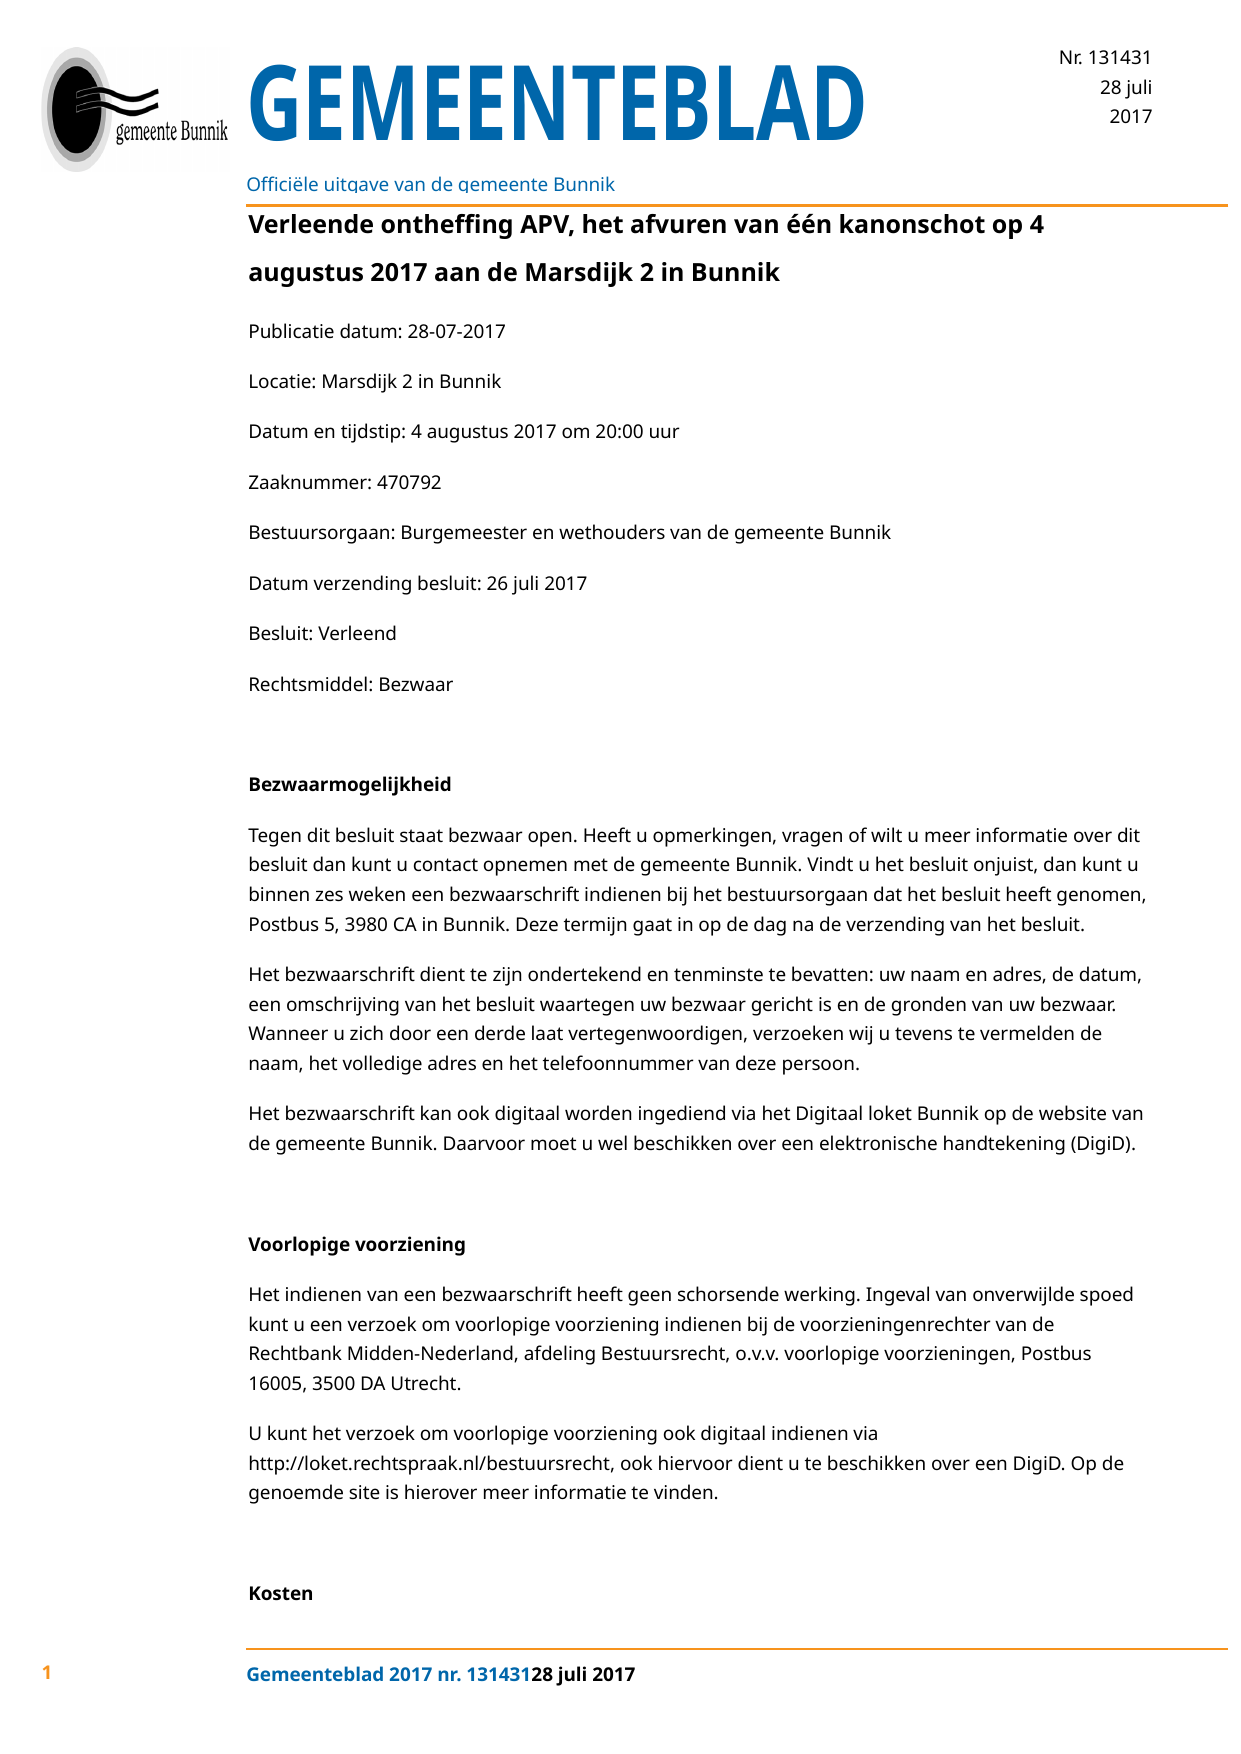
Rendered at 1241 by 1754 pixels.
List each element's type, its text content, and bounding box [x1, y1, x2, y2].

text Verleende ontheffing APV, het afvuren van één kanonschot op 4 augustus 2017 aan de Marsdijk 2 in Bunnik [248, 207, 1152, 288]
text Datum en tijdstip: 4 augustus 2017 om 20:00 uur [248, 419, 1152, 444]
text Kosten [248, 1580, 1152, 1606]
text Bestuursorgaan: Burgemeester en wethouders van de gemeente Bunnik [248, 519, 1152, 545]
text Publicatie datum: 28-07-2017 [248, 318, 1152, 344]
text Rechtsmiddel: Bezwaar [248, 671, 1152, 697]
text Bezwaarmogelijkheid [248, 772, 1152, 797]
text U kunt het verzoek om voorlopige voorziening ook digitaal indienen via http://loket.rechtspraak.nl/bestuursrecht, ook hiervoor dient u te beschikken over een DigiD. Op de genoemde site is hierover meer informatie te vinden. [248, 1420, 1152, 1505]
text Het bezwaarschrift dient te zijn ondertekend en tenminste te bevatten: uw naam en adres, de datum, een omschrijving van het besluit waartegen uw bezwaar gericht is en de gronden van uw bezwaar. Wanneer u zich door een derde laat vertegenwoordigen, verzoeken wij u tevens te vermelden de naam, het volledige adres en het telefoonnummer van deze persoon. [248, 961, 1152, 1076]
text Tegen dit besluit staat bezwaar open. Heeft u opmerkingen, vragen of wilt u meer informatie over dit besluit dan kunt u contact opnemen met de gemeente Bunnik. Vindt u het besluit onjuist, dan kunt u binnen zes weken een bezwaarschrift indienen bij het bestuursorgaan dat het besluit heeft genomen, Postbus 5, 3980 CA in Bunnik. Deze termijn gaat in op de dag na de verzending van het besluit. [248, 822, 1152, 937]
text Voorlopige voorziening [248, 1231, 1152, 1257]
text Het bezwaarschrift kan ook digitaal worden ingediend via het Digitaal loket Bunnik op de website van de gemeente Bunnik. Daarvoor moet u wel beschikken over een elektronische handtekening (DigiD). [248, 1100, 1152, 1156]
text Datum verzending besluit: 26 juli 2017 [248, 570, 1152, 596]
text Zaaknummer: 470792 [248, 469, 1152, 495]
text Besluit: Verleend [248, 620, 1152, 646]
picture [41, 47, 231, 172]
text Het indienen van een bezwaarschrift heeft geen schorsende werking. Ingeval van onverwijlde spoed kunt u een verzoek om voorlopige voorziening indienen bij de voorzieningenrechter van de Rechtbank Midden-Nederland, afdeling Bestuursrecht, o.v.v. voorlopige voorzieningen, Postbus 16005, 3500 DA Utrecht. [248, 1281, 1152, 1396]
text Locatie: Marsdijk 2 in Bunnik [248, 368, 1152, 394]
